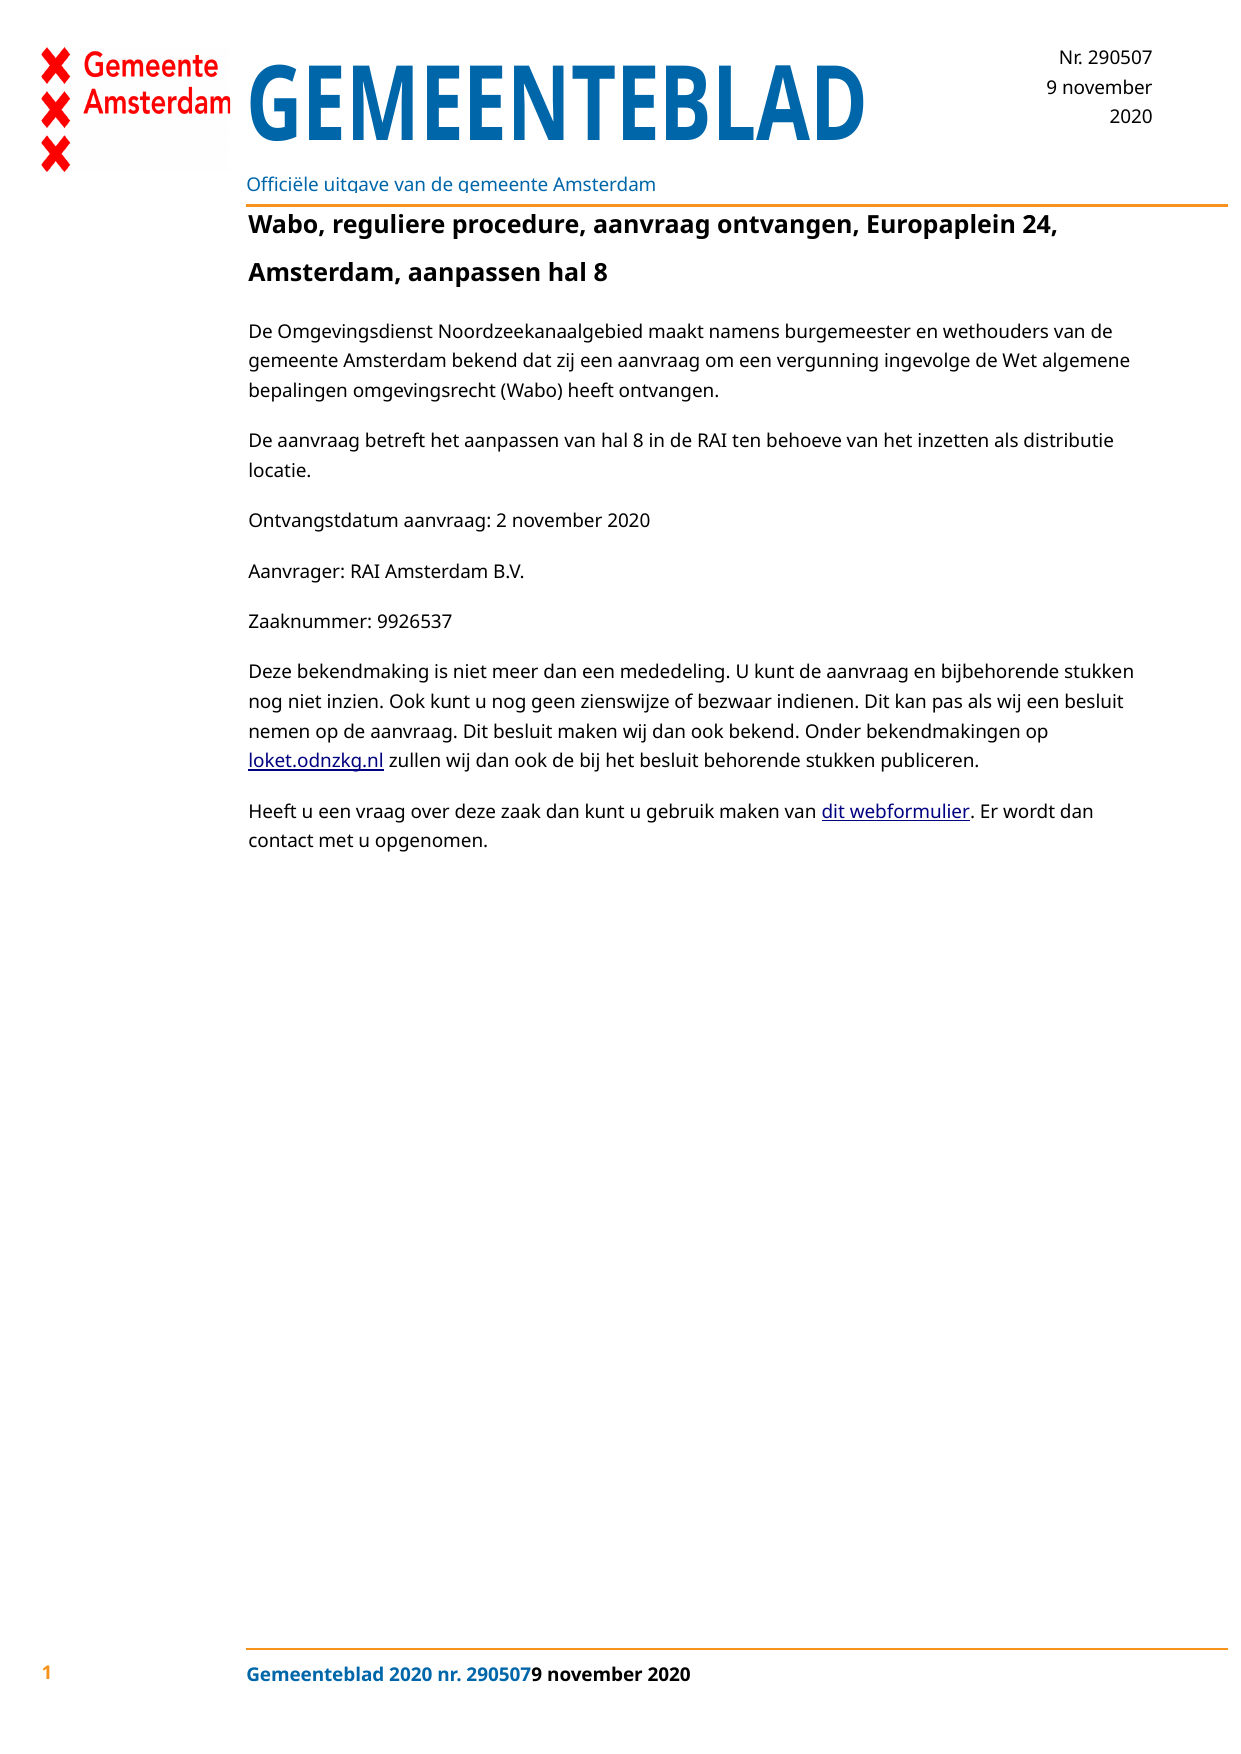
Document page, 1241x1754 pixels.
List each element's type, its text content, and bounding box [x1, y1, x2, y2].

text Ontvangstdatum aanvraag: 2 november 2020 [248, 507, 1152, 533]
picture [41, 47, 231, 172]
text Deze bekendmaking is niet meer dan een mededeling. U kunt de aanvraag en bijbehorende stukken nog niet inzien. Ook kunt u nog geen zienswijze of bezwaar indienen. Dit kan pas als wij een besluit nemen op de aanvraag. Dit besluit maken wij dan ook bekend. Onder bekendmakingen op loket.odnzkg.nl zullen wij dan ook de bij het besluit behorende stukken publiceren. [248, 659, 1152, 773]
text Heeft u een vraag over deze zaak dan kunt u gebruik maken van dit webformulier. Er wordt dan contact met u opgenomen. [248, 798, 1152, 853]
text Wabo, reguliere procedure, aanvraag ontvangen, Europaplein 24, Amsterdam, aanpassen hal 8 [248, 207, 1152, 288]
text De Omgevingsdienst Noordzeekanaalgebied maakt namens burgemeester en wethouders van de gemeente Amsterdam bekend dat zij een aanvraag om een vergunning ingevolge de Wet algemene bepalingen omgevingsrecht (Wabo) heeft ontvangen. [248, 318, 1152, 403]
text Aanvrager: RAI Amsterdam B.V. [248, 558, 1152, 584]
text Zaaknummer: 9926537 [248, 608, 1152, 634]
text De aanvraag betreft het aanpassen van hal 8 in de RAI ten behoeve van het inzetten als distributie locatie. [248, 427, 1152, 483]
